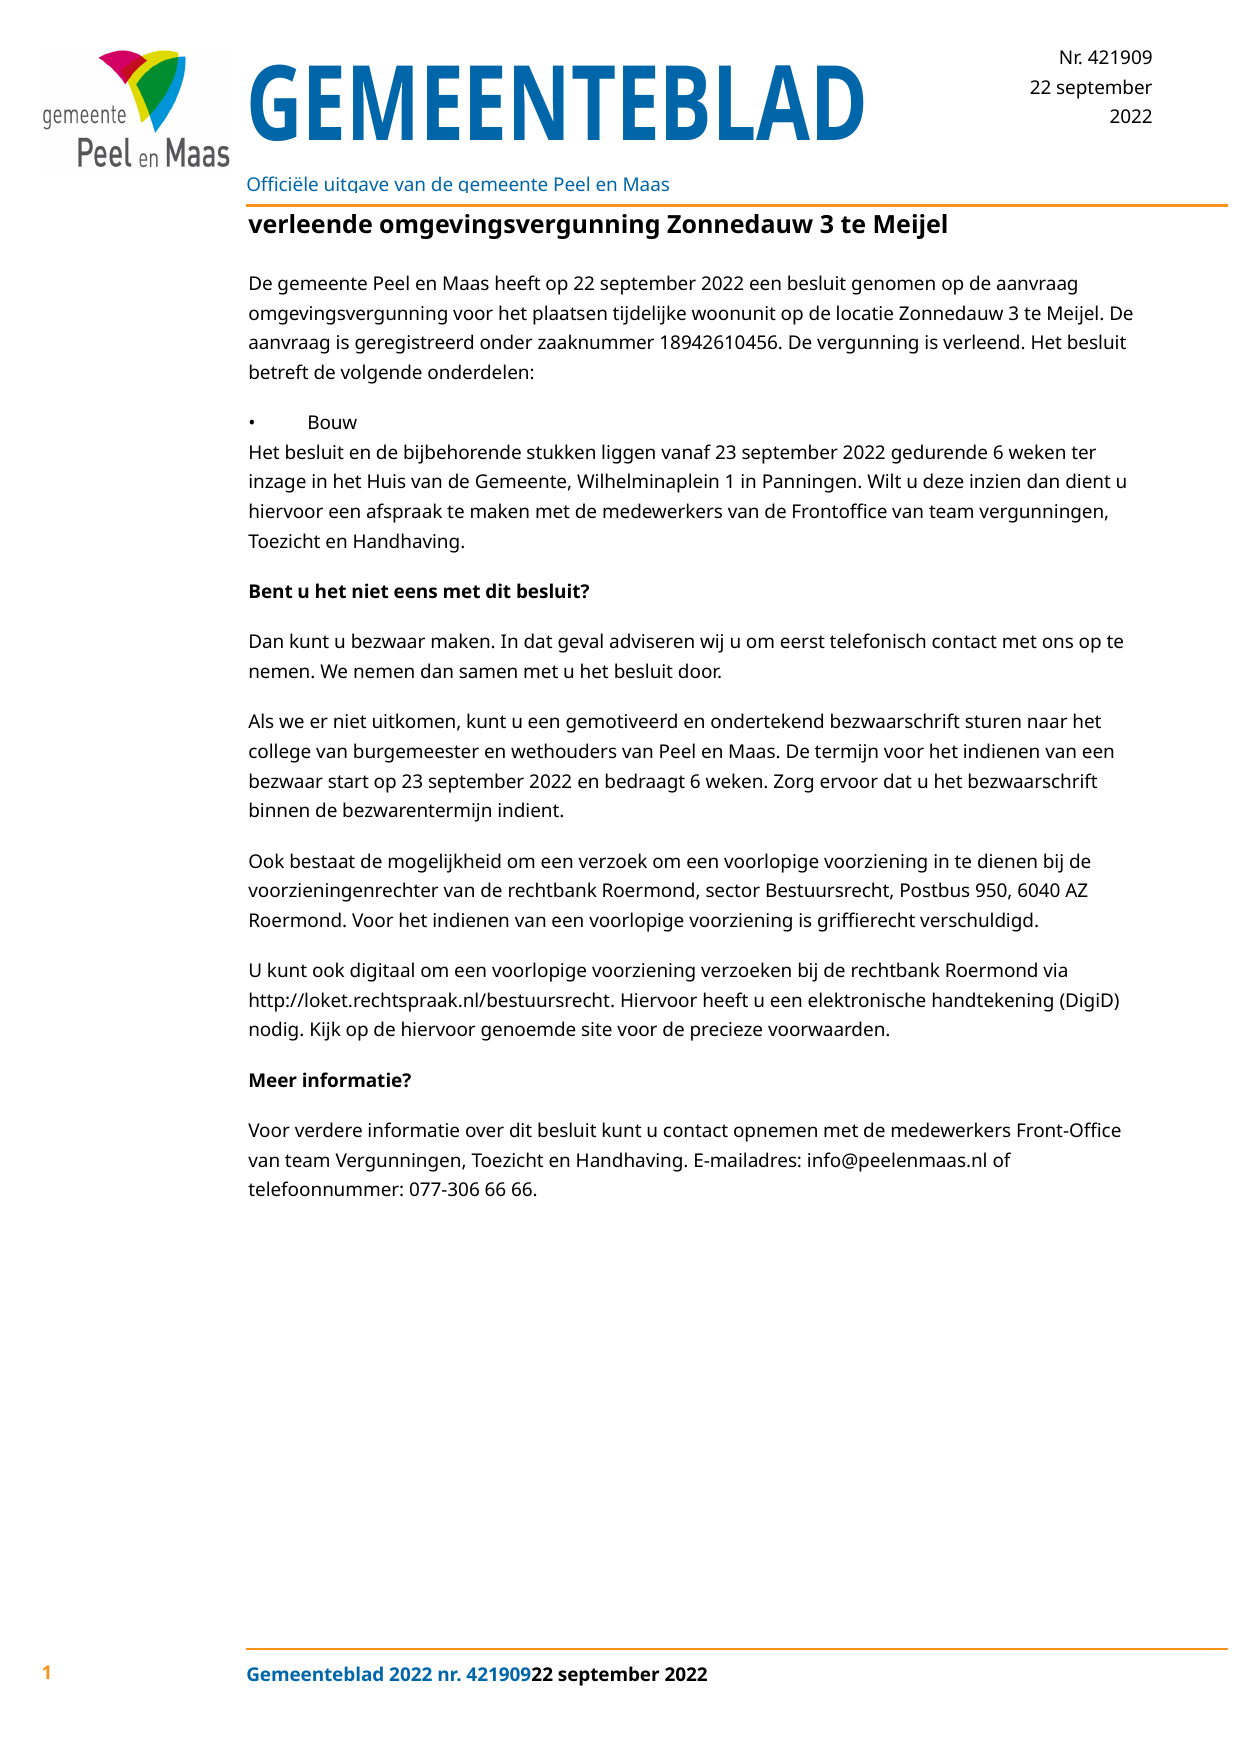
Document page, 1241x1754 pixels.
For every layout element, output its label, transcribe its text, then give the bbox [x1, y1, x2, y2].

picture [41, 47, 231, 172]
text U kunt ook digitaal om een voorlopige voorziening verzoeken bij de rechtbank Roermond via http://loket.rechtspraak.nl/bestuursrecht. Hiervoor heeft u een elektronische handtekening (DigiD) nodig. Kijk op de hiervoor genoemde site voor de precieze voorwaarden. [248, 957, 1152, 1042]
text Dan kunt u bezwaar maken. In dat geval adviseren wij u om eerst telefonisch contact met ons op te nemen. We nemen dan samen met u het besluit door. [248, 629, 1152, 684]
list Bouw [248, 409, 1152, 435]
text Bent u het niet eens met dit besluit? [248, 578, 1152, 604]
text Als we er niet uitkomen, kunt u een gemotiveerd en ondertekend bezwaarschrift sturen naar het college van burgemeester en wethouders van Peel en Maas. De termijn voor het indienen van een bezwaar start op 23 september 2022 en bedraagt 6 weken. Zorg ervoor dat u het bezwaarschrift binnen de bezwarentermijn indient. [248, 709, 1152, 823]
text verleende omgevingsvergunning Zonnedauw 3 te Meijel [248, 207, 1152, 241]
text Meer informatie? [248, 1067, 1152, 1093]
text Het besluit en de bijbehorende stukken liggen vanaf 23 september 2022 gedurende 6 weken ter inzage in het Huis van de Gemeente, Wilhelminaplein 1 in Panningen. Wilt u deze inzien dan dient u hiervoor een afspraak te maken met de medewerkers van de Frontoffice van team vergunningen, Toezicht en Handhaving. [248, 439, 1152, 553]
text Voor verdere informatie over dit besluit kunt u contact opnemen met de medewerkers Front-Office van team Vergunningen, Toezicht en Handhaving. E-mailadres: info@peelenmaas.nl of telefoonnummer: 077-306 66 66. [248, 1117, 1152, 1202]
text De gemeente Peel en Maas heeft op 22 september 2022 een besluit genomen op de aanvraag omgevingsvergunning voor het plaatsen tijdelijke woonunit op de locatie Zonnedauw 3 te Meijel. De aanvraag is geregistreerd onder zaaknummer 18942610456. De vergunning is verleend. Het besluit betreft de volgende onderdelen: [248, 270, 1152, 385]
text Ook bestaat de mogelijkheid om een verzoek om een voorlopige voorziening in te dienen bij de voorzieningenrechter van de rechtbank Roermond, sector Bestuursrecht, Postbus 950, 6040 AZ Roermond. Voor het indienen van een voorlopige voorziening is griffierecht verschuldigd. [248, 848, 1152, 933]
